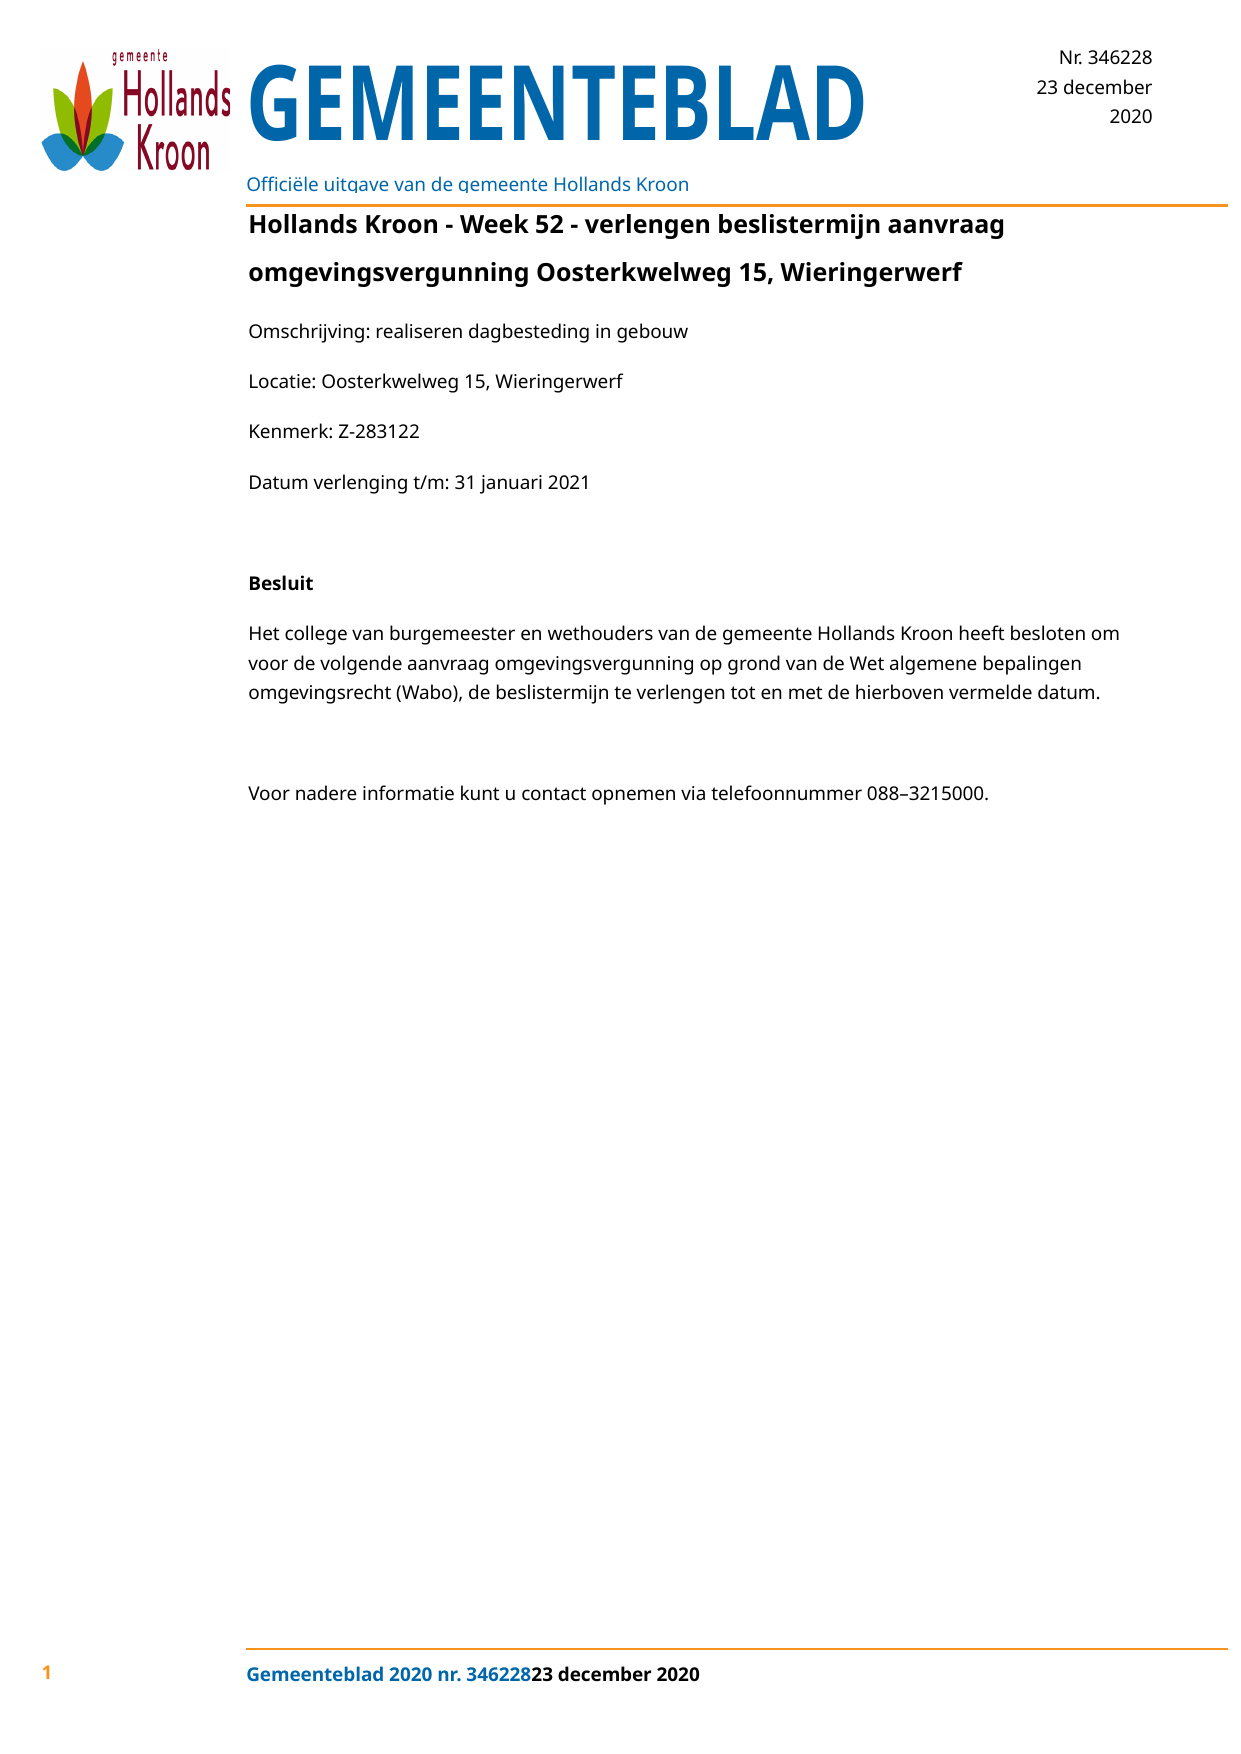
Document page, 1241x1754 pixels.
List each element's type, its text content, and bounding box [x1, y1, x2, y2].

text Hollands Kroon - Week 52 - verlengen beslistermijn aanvraag omgevingsvergunning Oosterkwelweg 15, Wieringerwerf [248, 207, 1152, 288]
text Voor nadere informatie kunt u contact opnemen via telefoonnummer 088–3215000. [248, 780, 1152, 806]
text Kenmerk: Z-283122 [248, 419, 1152, 444]
text Locatie: Oosterkwelweg 15, Wieringerwerf [248, 368, 1152, 394]
text Het college van burgemeester en wethouders van de gemeente Hollands Kroon heeft besloten om voor de volgende aanvraag omgevingsvergunning op grond van de Wet algemene bepalingen omgevingsrecht (Wabo), de beslistermijn te verlengen tot en met de hierboven vermelde datum. [248, 620, 1152, 705]
text Omschrijving: realiseren dagbesteding in gebouw [248, 318, 1152, 344]
text Datum verlenging t/m: 31 januari 2021 [248, 469, 1152, 495]
text Besluit [248, 570, 1152, 596]
picture [41, 47, 231, 172]
